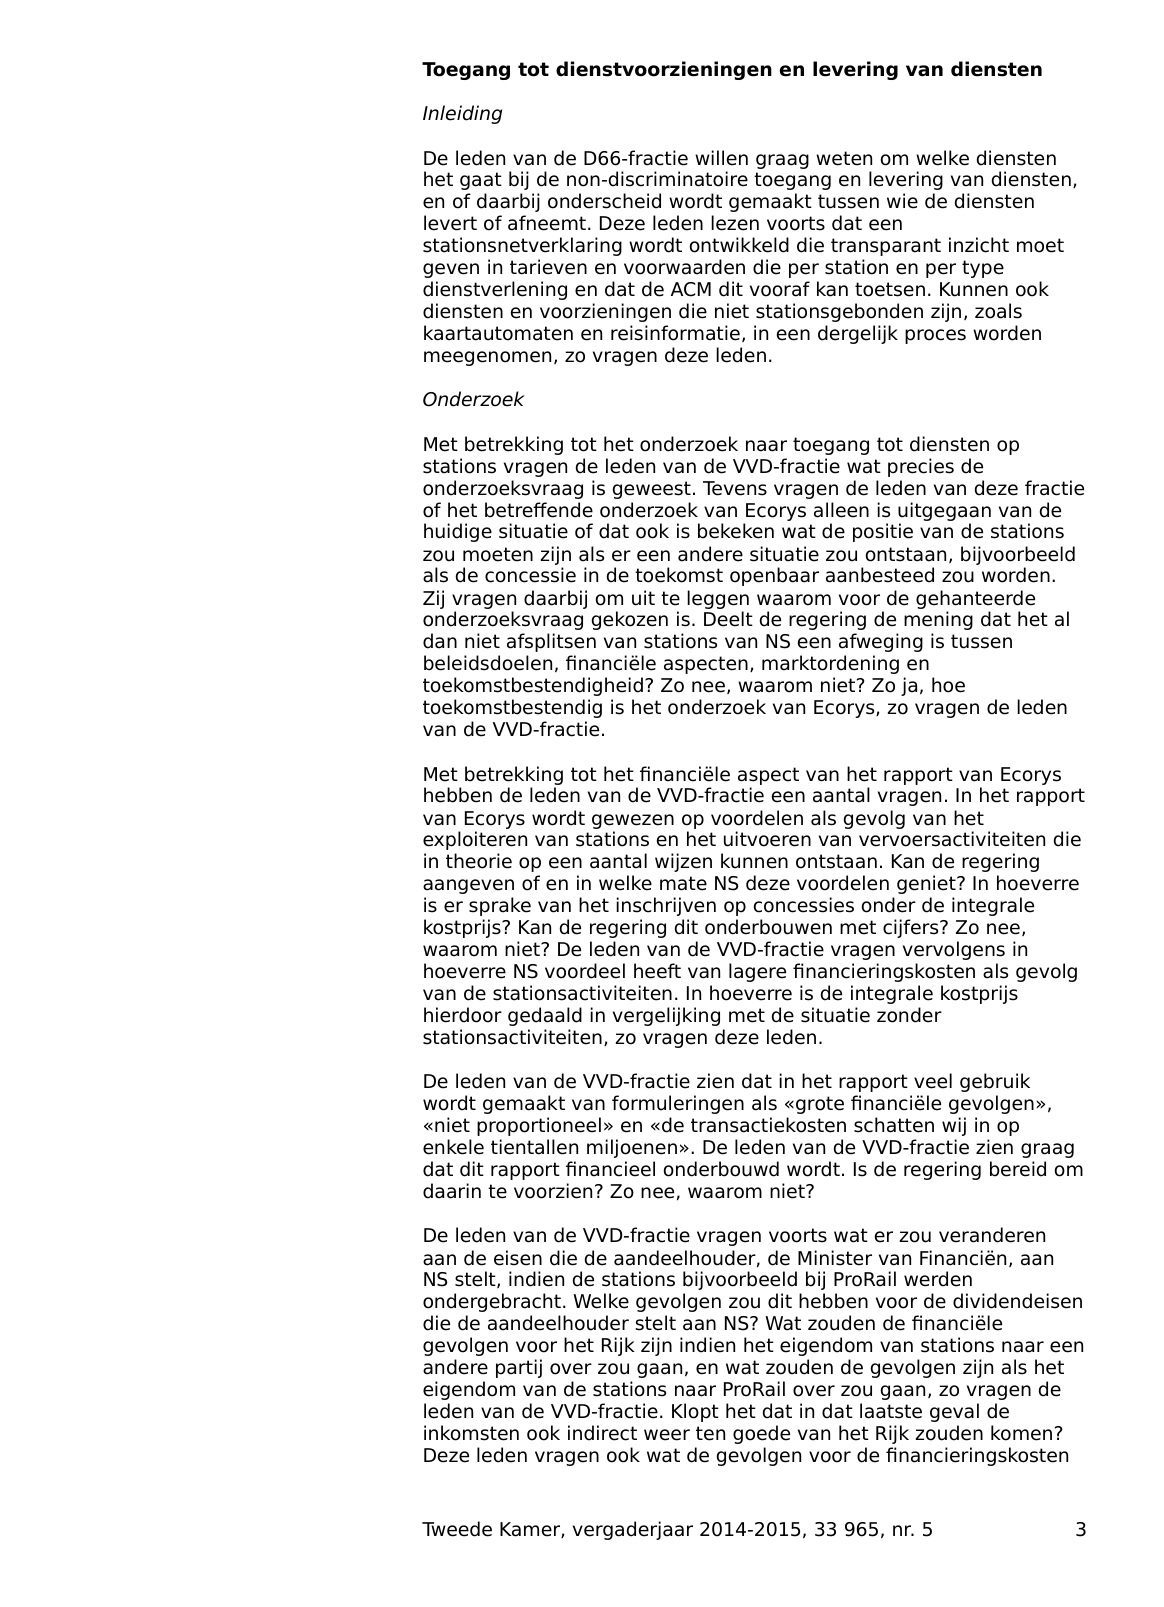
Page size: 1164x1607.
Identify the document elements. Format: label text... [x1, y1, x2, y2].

text De leden van de D66-fractie willen graag weten om welke diensten het gaat bij de non-discriminatoire toegang en levering van diensten, en of daarbij onderscheid wordt gemaakt tussen wie de diensten levert of afneemt. Deze leden lezen voorts dat een stationsnetverklaring wordt ontwikkeld die transparant inzicht moet geven in tarieven en voorwaarden die per station en per type dienstverlening en dat de ACM dit vooraf kan toetsen. Kunnen ook diensten en voorzieningen die niet stationsgebonden zijn, zoals kaartautomaten en reisinformatie, in een dergelijk proces worden meegenomen, zo vragen deze leden. [422, 147, 1087, 367]
text Met betrekking tot het onderzoek naar toegang tot diensten op stations vragen de leden van de VVD-fractie wat precies de onderzoeksvraag is geweest. Tevens vragen de leden van deze fractie of het betreffende onderzoek van Ecorys alleen is uitgegaan van de huidige situatie of dat ook is bekeken wat de positie van de stations zou moeten zijn als er een andere situatie zou ontstaan, bijvoorbeeld als de concessie in de toekomst openbaar aanbesteed zou worden. Zij vragen daarbij om uit te leggen waarom voor de gehanteerde onderzoeksvraag gekozen is. Deelt de regering de mening dat het al dan niet afsplitsen van stations van NS een afweging is tussen beleidsdoelen, financiële aspecten, marktordening en toekomstbestendigheid? Zo nee, waarom niet? Zo ja, hoe toekomstbestendig is het onderzoek van Ecorys, zo vragen de leden van de VVD-fractie. [422, 433, 1087, 741]
subtitle Onderzoek [422, 389, 1087, 411]
subtitle Toegang tot dienstvoorzieningen en levering van diensten [422, 59, 1087, 81]
text Met betrekking tot het financiële aspect van het rapport van Ecorys hebben de leden van de VVD-fractie een aantal vragen. In het rapport van Ecorys wordt gewezen op voordelen als gevolg van het exploiteren van stations en het uitvoeren van vervoersactiviteiten die in theorie op een aantal wijzen kunnen ontstaan. Kan de regering aangeven of en in welke mate NS deze voordelen geniet? In hoeverre is er sprake van het inschrijven op concessies onder de integrale kostprijs? Kan de regering dit onderbouwen met cijfers? Zo nee, waarom niet? De leden van de VVD-fractie vragen vervolgens in hoeverre NS voordeel heeft van lagere financieringskosten als gevolg van de stationsactiviteiten. In hoeverre is de integrale kostprijs hierdoor gedaald in vergelijking met de situatie zonder stationsactiviteiten, zo vragen deze leden. [422, 763, 1087, 1049]
text De leden van de VVD-fractie zien dat in het rapport veel gebruik wordt gemaakt van formuleringen als «grote financiële gevolgen», «niet proportioneel» en «de transactiekosten schatten wij in op enkele tientallen miljoenen». De leden van de VVD-fractie zien graag dat dit rapport financieel onderbouwd wordt. Is de regering bereid om daarin te voorzien? Zo nee, waarom niet? [422, 1071, 1087, 1203]
subtitle Inleiding [422, 103, 1087, 125]
text De leden van de VVD-fractie vragen voorts wat er zou veranderen aan de eisen die de aandeelhouder, de Minister van Financiën, aan NS stelt, indien de stations bijvoorbeeld bij ProRail werden ondergebracht. Welke gevolgen zou dit hebben voor de dividendeisen die de aandeelhouder stelt aan NS? Wat zouden de financiële gevolgen voor het Rijk zijn indien het eigendom van stations naar een andere partij over zou gaan, en wat zouden de gevolgen zijn als het eigendom van de stations naar ProRail over zou gaan, zo vragen de leden van de VVD-fractie. Klopt het dat in dat laatste geval de inkomsten ook indirect weer ten goede van het Rijk zouden komen? Deze leden vragen ook wat de gevolgen voor de financieringskosten [422, 1225, 1087, 1467]
